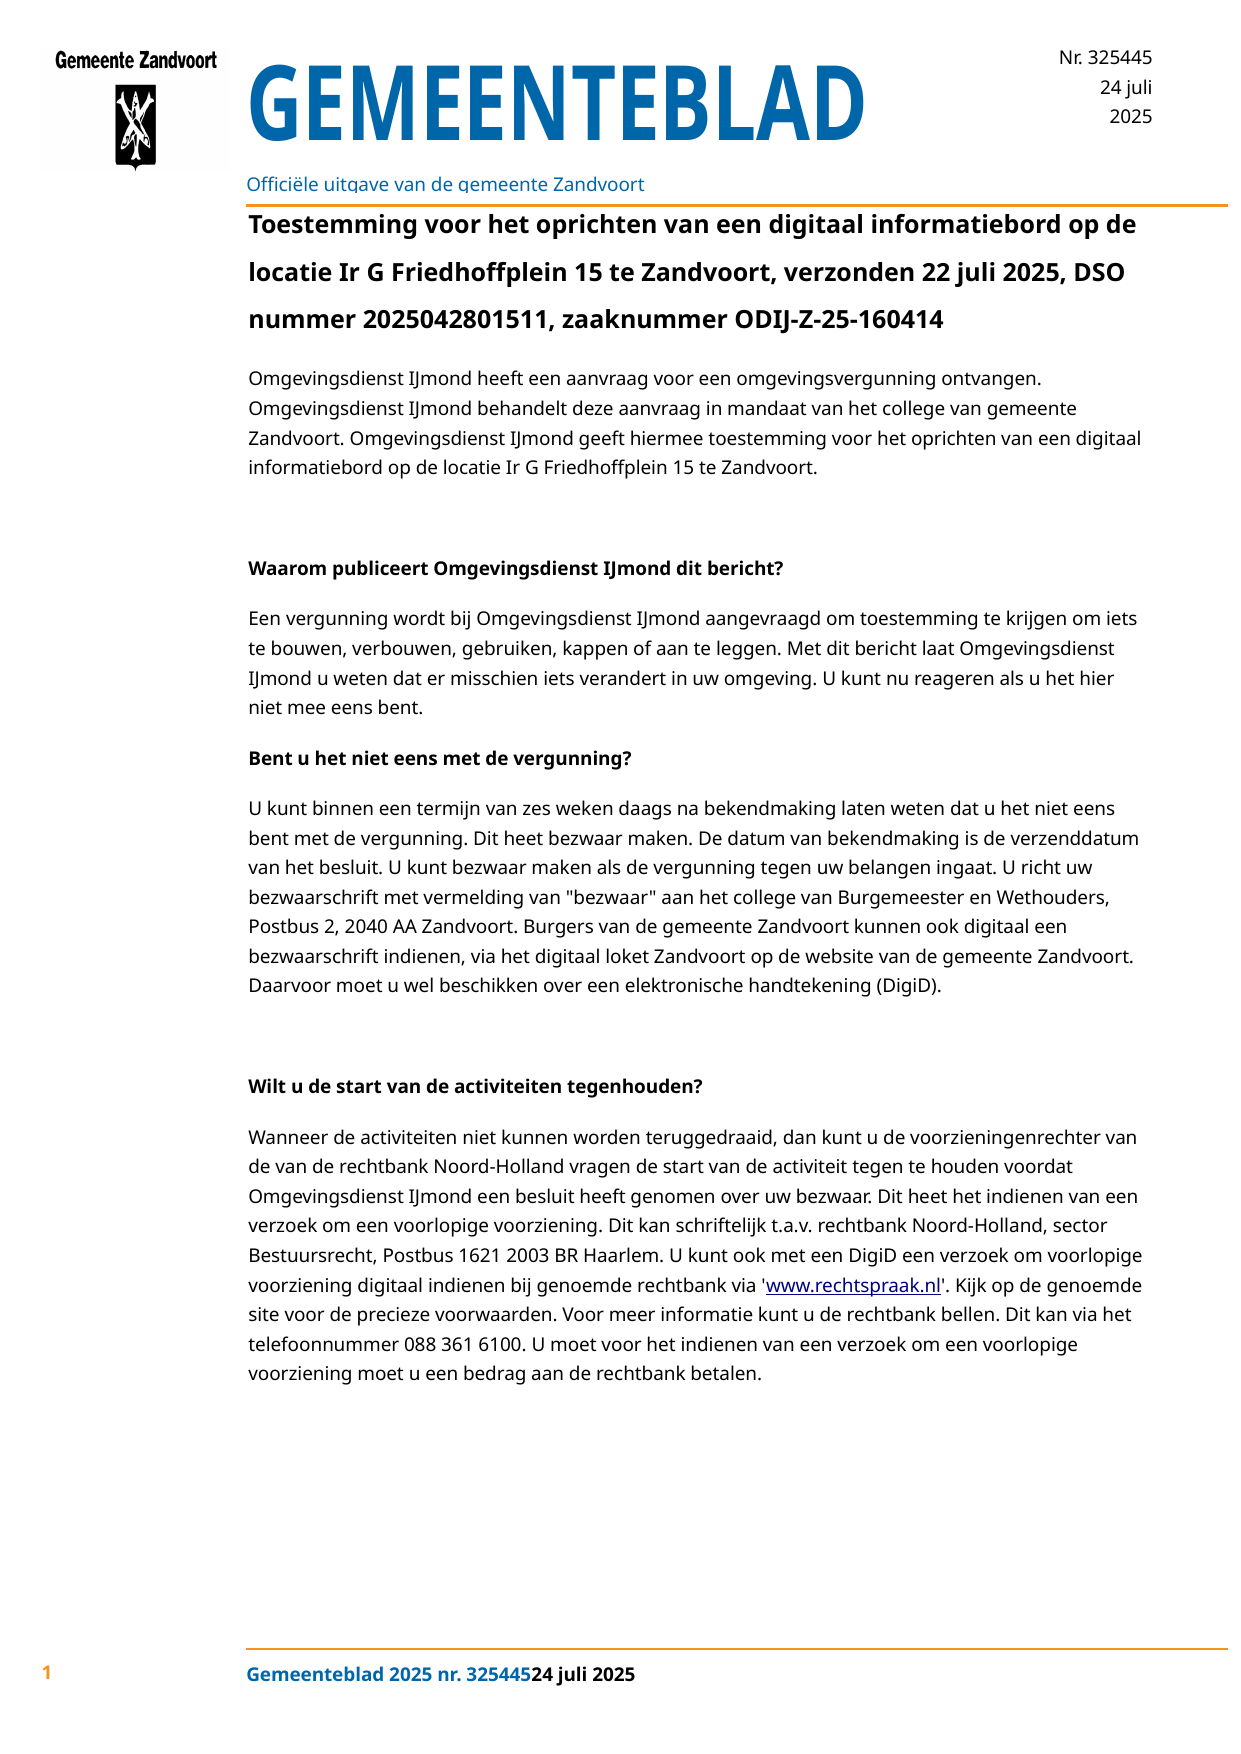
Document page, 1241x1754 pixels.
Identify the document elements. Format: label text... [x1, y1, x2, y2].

text Wanneer de activiteiten niet kunnen worden teruggedraaid, dan kunt u de voorzieningenrechter van de van de rechtbank Noord-Holland vragen de start van de activiteit tegen te houden voordat Omgevingsdienst IJmond een besluit heeft genomen over uw bezwaar. Dit heet het indienen van een verzoek om een voorlopige voorziening. Dit kan schriftelijk t.a.v. rechtbank Noord-Holland, sector Bestuursrecht, Postbus 1621 2003 BR Haarlem. U kunt ook met een DigiD een verzoek om voorlopige voorziening digitaal indienen bij genoemde rechtbank via 'www.rechtspraak.nl'. Kijk op de genoemde site voor de precieze voorwaarden. Voor meer informatie kunt u de rechtbank bellen. Dit kan via het telefoonnummer 088 361 6100. U moet voor het indienen van een verzoek om een voorlopige voorziening moet u een bedrag aan de rechtbank betalen. [248, 1124, 1152, 1386]
text U kunt binnen een termijn van zes weken daags na bekendmaking laten weten dat u het niet eens bent met de vergunning. Dit heet bezwaar maken. De datum van bekendmaking is de verzenddatum van het besluit. U kunt bezwaar maken als de vergunning tegen uw belangen ingaat. U richt uw bezwaarschrift met vermelding van "bezwaar" aan het college van Burgemeester en Wethouders, Postbus 2, 2040 AA Zandvoort. Burgers van de gemeente Zandvoort kunnen ook digitaal een bezwaarschrift indienen, via het digitaal loket Zandvoort op de website van de gemeente Zandvoort. Daarvoor moet u wel beschikken over een elektronische handtekening (DigiD). [248, 795, 1152, 998]
text Waarom publiceert Omgevingsdienst IJmond dit bericht? [248, 555, 1152, 581]
text Omgevingsdienst IJmond heeft een aanvraag voor een omgevingsvergunning ontvangen. Omgevingsdienst IJmond behandelt deze aanvraag in mandaat van het college van gemeente Zandvoort. Omgevingsdienst IJmond geeft hiermee toestemming voor het oprichten van een digitaal informatiebord op de locatie Ir G Friedhoffplein 15 te Zandvoort. [248, 366, 1152, 480]
text Een vergunning wordt bij Omgevingsdienst IJmond aangevraagd om toestemming te krijgen om iets te bouwen, verbouwen, gebruiken, kappen of aan te leggen. Met dit bericht laat Omgevingsdienst IJmond u weten dat er misschien iets verandert in uw omgeving. U kunt nu reageren als u het hier niet mee eens bent. [248, 606, 1152, 720]
text Bent u het niet eens met de vergunning? [248, 745, 1152, 770]
picture [41, 47, 231, 172]
text Wilt u de start van de activiteiten tegenhouden? [248, 1073, 1152, 1099]
text Toestemming voor het oprichten van een digitaal informatiebord op de locatie Ir G Friedhoffplein 15 te Zandvoort, verzonden 22 juli 2025, DSO nummer 2025042801511, zaaknummer ODIJ-Z-25-160414 [248, 207, 1152, 336]
